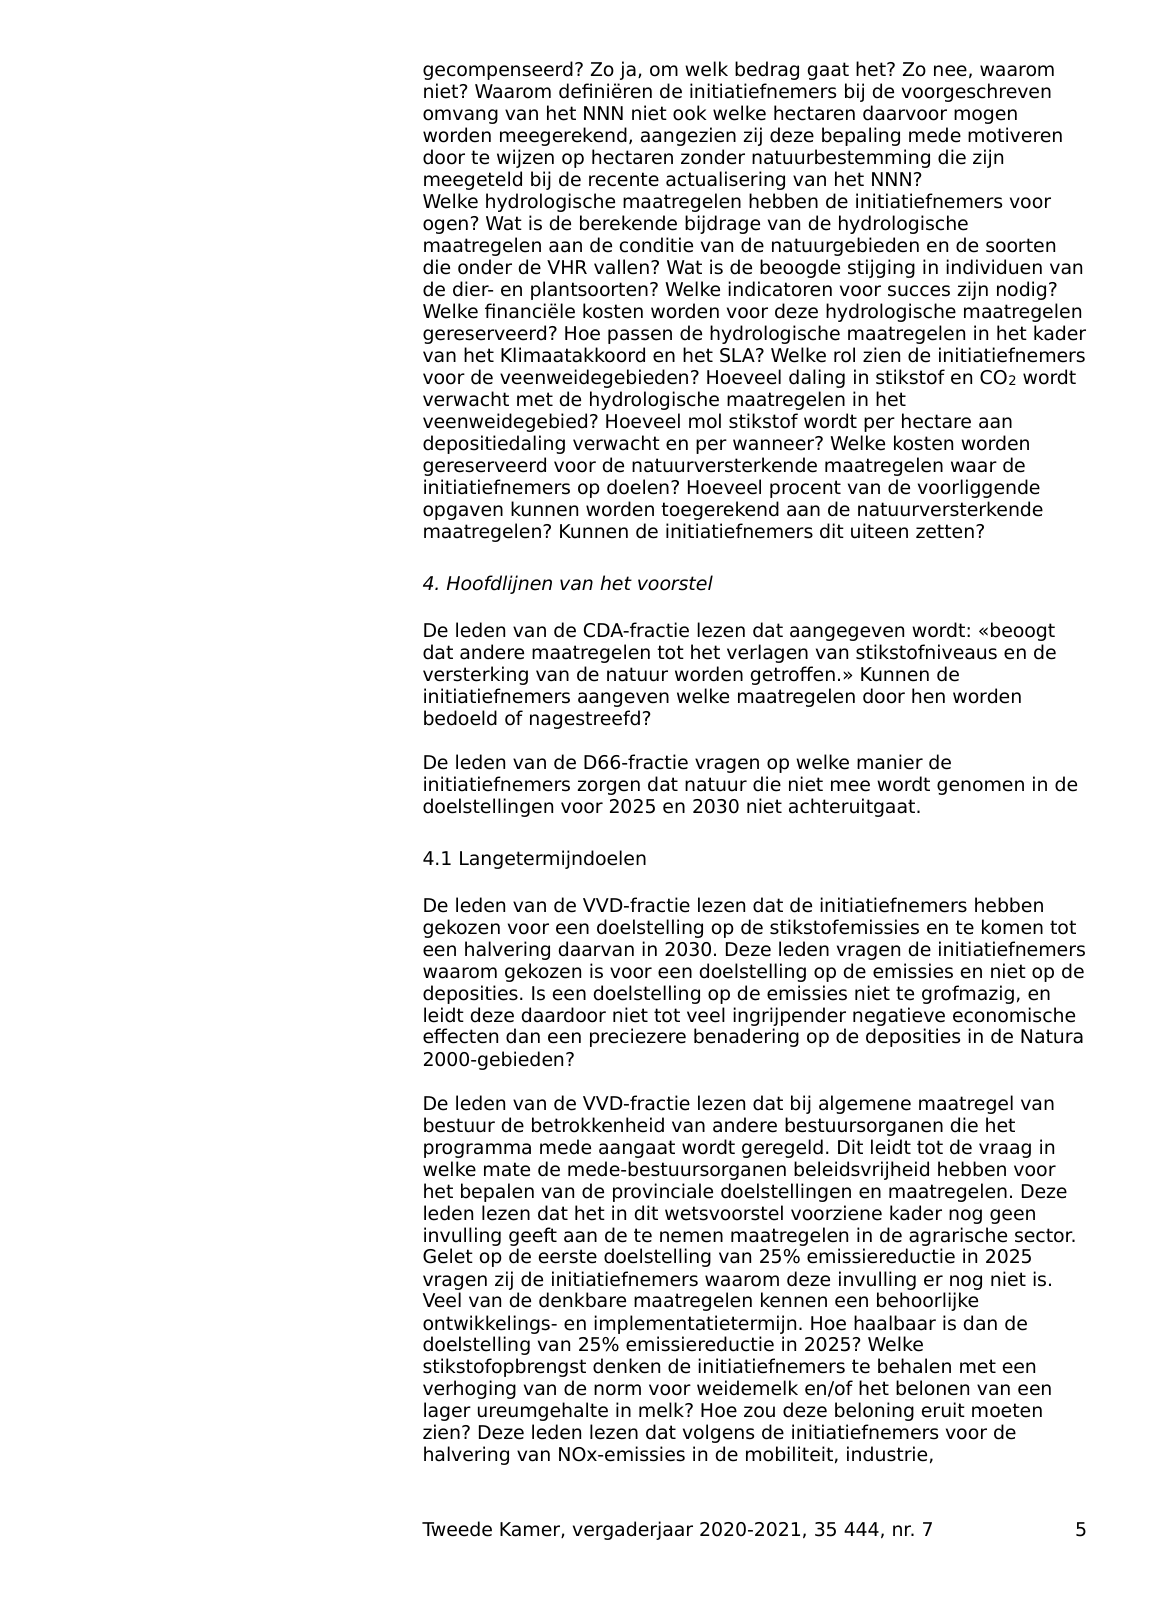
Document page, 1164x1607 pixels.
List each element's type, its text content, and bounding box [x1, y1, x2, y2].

subtitle 4. Hoofdlijnen van het voorstel [422, 573, 1087, 594]
text De leden van de VVD-fractie lezen dat bij algemene maatregel van bestuur de betrokkenheid van andere bestuursorganen die het programma mede aangaat wordt geregeld. Dit leidt tot de vraag in welke mate de mede-bestuursorganen beleidsvrijheid hebben voor het bepalen van de provinciale doelstellingen en maatregelen. Deze leden lezen dat het in dit wetsvoorstel voorziene kader nog geen invulling geeft aan de te nemen maatregelen in de agrarische sector. Gelet op de eerste doelstelling van 25% emissiereductie in 2025 vragen zij de initiatiefnemers waarom deze invulling er nog niet is. Veel van de denkbare maatregelen kennen een behoorlijke ontwikkelings- en implementatietermijn. Hoe haalbaar is dan de doelstelling van 25% emissiereductie in 2025? Welke stikstofopbrengst denken de initiatiefnemers te behalen met een verhoging van de norm voor weidemelk en/of het belonen van een lager ureumgehalte in melk? Hoe zou deze beloning eruit moeten zien? Deze leden lezen dat volgens de initiatiefnemers voor de halvering van NOx-emissies in de mobiliteit, industrie, [422, 1093, 1087, 1466]
text De leden van de VVD-fractie lezen dat de initiatiefnemers hebben gekozen voor een doelstelling op de stikstofemissies en te komen tot een halvering daarvan in 2030. Deze leden vragen de initiatiefnemers waarom gekozen is voor een doelstelling op de emissies en niet op de deposities. Is een doelstelling op de emissies niet te grofmazig, en leidt deze daardoor niet tot veel ingrijpender negatieve economische effecten dan een preciezere benadering op de deposities in de Natura 2000-gebieden? [422, 894, 1087, 1070]
text De leden van de CDA-fractie lezen dat aangegeven wordt: «beoogt dat andere maatregelen tot het verlagen van stikstofniveaus en de versterking van de natuur worden getroffen.» Kunnen de initiatiefnemers aangeven welke maatregelen door hen worden bedoeld of nagestreefd? [422, 619, 1087, 729]
subtitle 4.1 Langetermijndoelen [422, 848, 1087, 869]
text Welke hydrologische maatregelen hebben de initiatiefnemers voor ogen? Wat is de berekende bijdrage van de hydrologische maatregelen aan de conditie van de natuurgebieden en de soorten die onder de VHR vallen? Wat is de beoogde stijging in individuen van de dier- en plantsoorten? Welke indicatoren voor succes zijn nodig? Welke financiële kosten worden voor deze hydrologische maatregelen gereserveerd? Hoe passen de hydrologische maatregelen in het kader van het Klimaatakkoord en het SLA? Welke rol zien de initiatiefnemers voor de veenweidegebieden? Hoeveel daling in stikstof en CO2 wordt verwacht met de hydrologische maatregelen in het veenweidegebied? Hoeveel mol stikstof wordt per hectare aan depositiedaling verwacht en per wanneer? Welke kosten worden gereserveerd voor de natuurversterkende maatregelen waar de initiatiefnemers op doelen? Hoeveel procent van de voorliggende opgaven kunnen worden toegerekend aan de natuurversterkende maatregelen? Kunnen de initiatiefnemers dit uiteen zetten? [422, 191, 1087, 543]
text De leden van de D66-fractie vragen op welke manier de initiatiefnemers zorgen dat natuur die niet mee wordt genomen in de doelstellingen voor 2025 en 2030 niet achteruitgaat. [422, 752, 1087, 818]
text gecompenseerd? Zo ja, om welk bedrag gaat het? Zo nee, waarom niet? Waarom definiëren de initiatiefnemers bij de voorgeschreven omvang van het NNN niet ook welke hectaren daarvoor mogen worden meegerekend, aangezien zij deze bepaling mede motiveren door te wijzen op hectaren zonder natuurbestemming die zijn meegeteld bij de recente actualisering van het NNN? [422, 59, 1087, 191]
